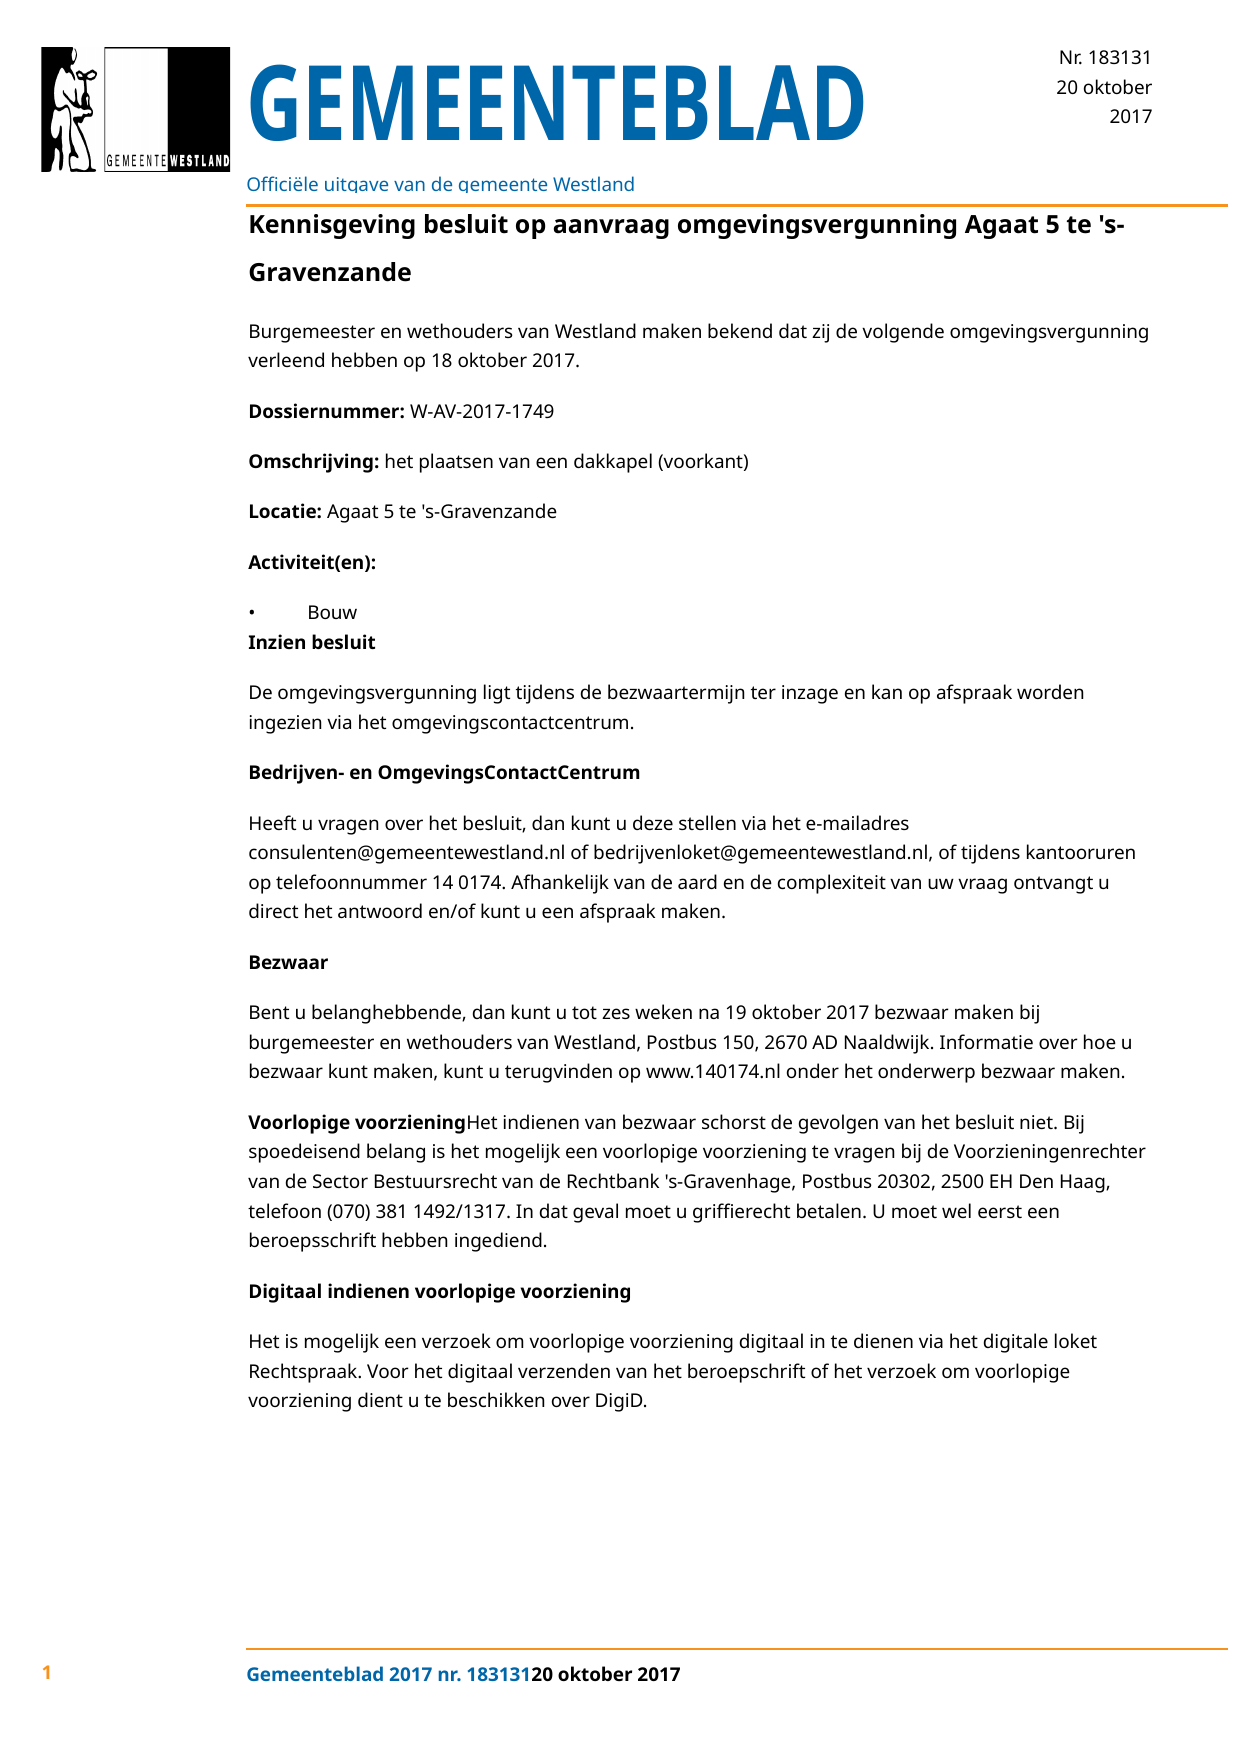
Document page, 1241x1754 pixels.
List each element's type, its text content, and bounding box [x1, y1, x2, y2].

text Locatie: Agaat 5 te 's-Gravenzande [248, 499, 1152, 524]
text Bezwaar [248, 949, 1152, 975]
text Bent u belanghebbende, dan kunt u tot zes weken na 19 oktober 2017 bezwaar maken bij burgemeester en wethouders van Westland, Postbus 150, 2670 AD Naaldwijk. Informatie over hoe u bezwaar kunt maken, kunt u terugvinden op www.140174.nl onder het onderwerp bezwaar maken. [248, 999, 1152, 1084]
text Bedrijven- en OmgevingsContactCentrum [248, 759, 1152, 785]
text Voorlopige voorzieningHet indienen van bezwaar schorst de gevolgen van het besluit niet. Bij spoedeisend belang is het mogelijk een voorlopige voorziening te vragen bij de Voorzieningenrechter van de Sector Bestuursrecht van de Rechtbank 's-Gravenhage, Postbus 20302, 2500 EH Den Haag, telefoon (070) 381 1492/1317. In dat geval moet u griffierecht betalen. U moet wel eerst een beroepsschrift hebben ingediend. [248, 1109, 1152, 1253]
text De omgevingsvergunning ligt tijdens de bezwaartermijn ter inzage en kan op afspraak worden ingezien via het omgevingscontactcentrum. [248, 679, 1152, 735]
picture [41, 47, 231, 172]
text Inzien besluit [248, 629, 1152, 655]
text Heeft u vragen over het besluit, dan kunt u deze stellen via het e-mailadres consulenten@gemeentewestland.nl of bedrijvenloket@gemeentewestland.nl, of tijdens kantooruren op telefoonnummer 14 0174. Afhankelijk van de aard en de complexiteit van uw vraag ontvangt u direct het antwoord en/of kunt u een afspraak maken. [248, 810, 1152, 924]
text Het is mogelijk een verzoek om voorlopige voorziening digitaal in te dienen via het digitale loket Rechtspraak. Voor het digitaal verzenden van het beroepschrift of het verzoek om voorlopige voorziening dient u te beschikken over DigiD. [248, 1328, 1152, 1413]
text Omschrijving: het plaatsen van een dakkapel (voorkant) [248, 448, 1152, 474]
text Activiteit(en): [248, 549, 1152, 575]
text Digitaal indienen voorlopige voorziening [248, 1278, 1152, 1304]
text Kennisgeving besluit op aanvraag omgevingsvergunning Agaat 5 te 's-Gravenzande [248, 207, 1152, 288]
text Dossiernummer: W-AV-2017-1749 [248, 398, 1152, 424]
list Bouw [248, 599, 1152, 625]
text Burgemeester en wethouders van Westland maken bekend dat zij de volgende omgevingsvergunning verleend hebben op 18 oktober 2017. [248, 318, 1152, 373]
